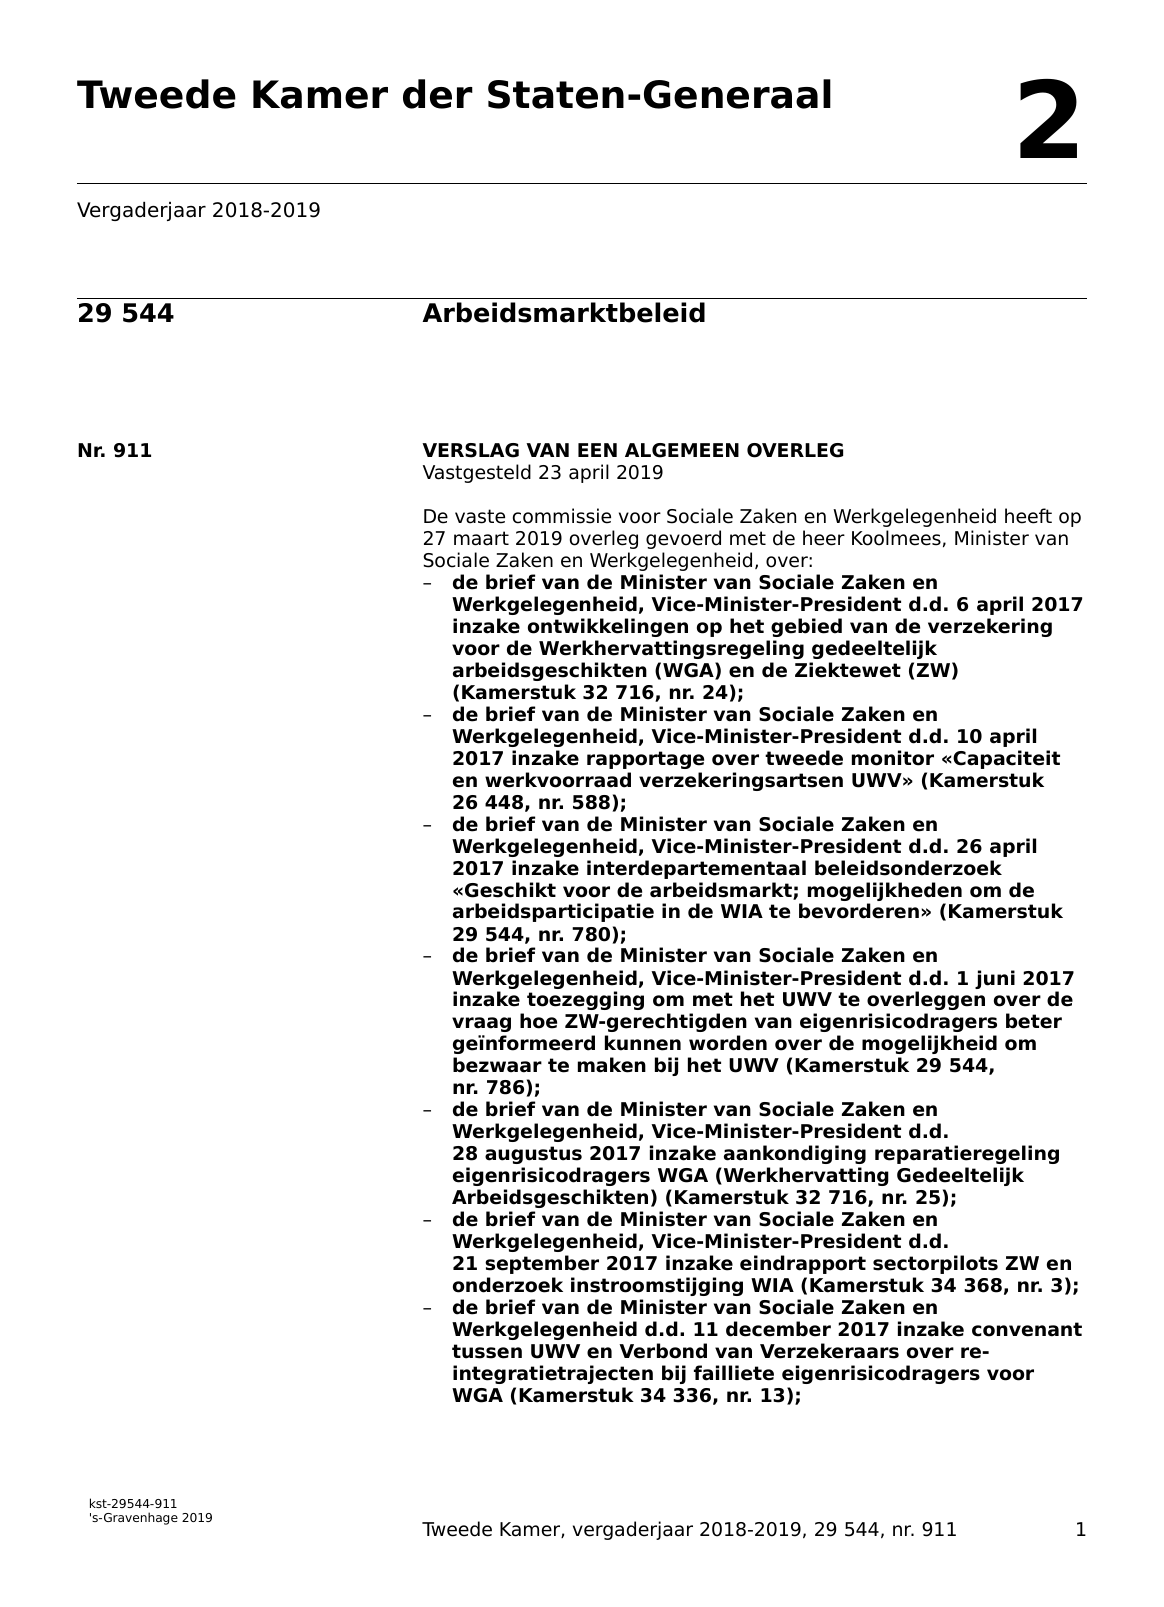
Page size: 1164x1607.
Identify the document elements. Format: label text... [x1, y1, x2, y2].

subtitle Nr. 911 VERSLAG VAN EEN ALGEMEEN OVERLEG [77, 440, 1087, 462]
text – de brief van de Minister van Sociale Zaken en Werkgelegenheid, Vice-Minister-President d.d. 28 augustus 2017 inzake aankondiging reparatieregeling eigenrisicodragers WGA (Werkhervatting Gedeeltelijk Arbeidsgeschikten) (Kamerstuk 32 716, nr. 25); [422, 1099, 1087, 1209]
text – de brief van de Minister van Sociale Zaken en Werkgelegenheid, Vice-Minister-President d.d. 1 juni 2017 inzake toezegging om met het UWV te overleggen over de vraag hoe ZW-gerechtigden van eigenrisicodragers beter geïnformeerd kunnen worden over de mogelijkheid om bezwaar te maken bij het UWV (Kamerstuk 29 544, nr. 786); [422, 945, 1087, 1099]
text 's-Gravenhage 2019 [88, 1511, 323, 1525]
text Vastgesteld 23 april 2019 [422, 462, 1087, 484]
text – de brief van de Minister van Sociale Zaken en Werkgelegenheid, Vice-Minister-President d.d. 6 april 2017 inzake ontwikkelingen op het gebied van de verzekering voor de Werkhervattingsregeling gedeeltelijk arbeidsgeschikten (WGA) en de Ziektewet (ZW) (Kamerstuk 32 716, nr. 24); [422, 572, 1087, 704]
table_cell Vergaderjaar 2018-2019 [77, 184, 1087, 298]
text – de brief van de Minister van Sociale Zaken en Werkgelegenheid, Vice-Minister-President d.d. 10 april 2017 inzake rapportage over tweede monitor «Capaciteit en werkvoorraad verzekeringsartsen UWV» (Kamerstuk 26 448, nr. 588); [422, 704, 1087, 813]
table_header Tweede Kamer der Staten-Generaal [77, 59, 886, 183]
text – de brief van de Minister van Sociale Zaken en Werkgelegenheid, Vice-Minister-President d.d. 26 april 2017 inzake interdepartementaal beleidsonderzoek «Geschikt voor de arbeidsmarkt; mogelijkheden om de arbeidsparticipatie in de WIA te bevorderen» (Kamerstuk 29 544, nr. 780); [422, 813, 1087, 945]
text – de brief van de Minister van Sociale Zaken en Werkgelegenheid, Vice-Minister-President d.d. 21 september 2017 inzake eindrapport sectorpilots ZW en onderzoek instroomstijging WIA (Kamerstuk 34 368, nr. 3); [422, 1209, 1087, 1297]
subtitle 29 544 Arbeidsmarktbeleid [77, 299, 1087, 329]
text – de brief van de Minister van Sociale Zaken en Werkgelegenheid d.d. 11 december 2017 inzake convenant tussen UWV en Verbond van Verzekeraars over re-integratietrajecten bij failliete eigenrisicodragers voor WGA (Kamerstuk 34 336, nr. 13); [422, 1297, 1087, 1407]
text kst-29544-911 [88, 1497, 323, 1511]
text De vaste commissie voor Sociale Zaken en Werkgelegenheid heeft op 27 maart 2019 overleg gevoerd met de heer Koolmees, Minister van Sociale Zaken en Werkgelegenheid, over: [422, 506, 1087, 572]
table_header 2 [886, 59, 1087, 183]
